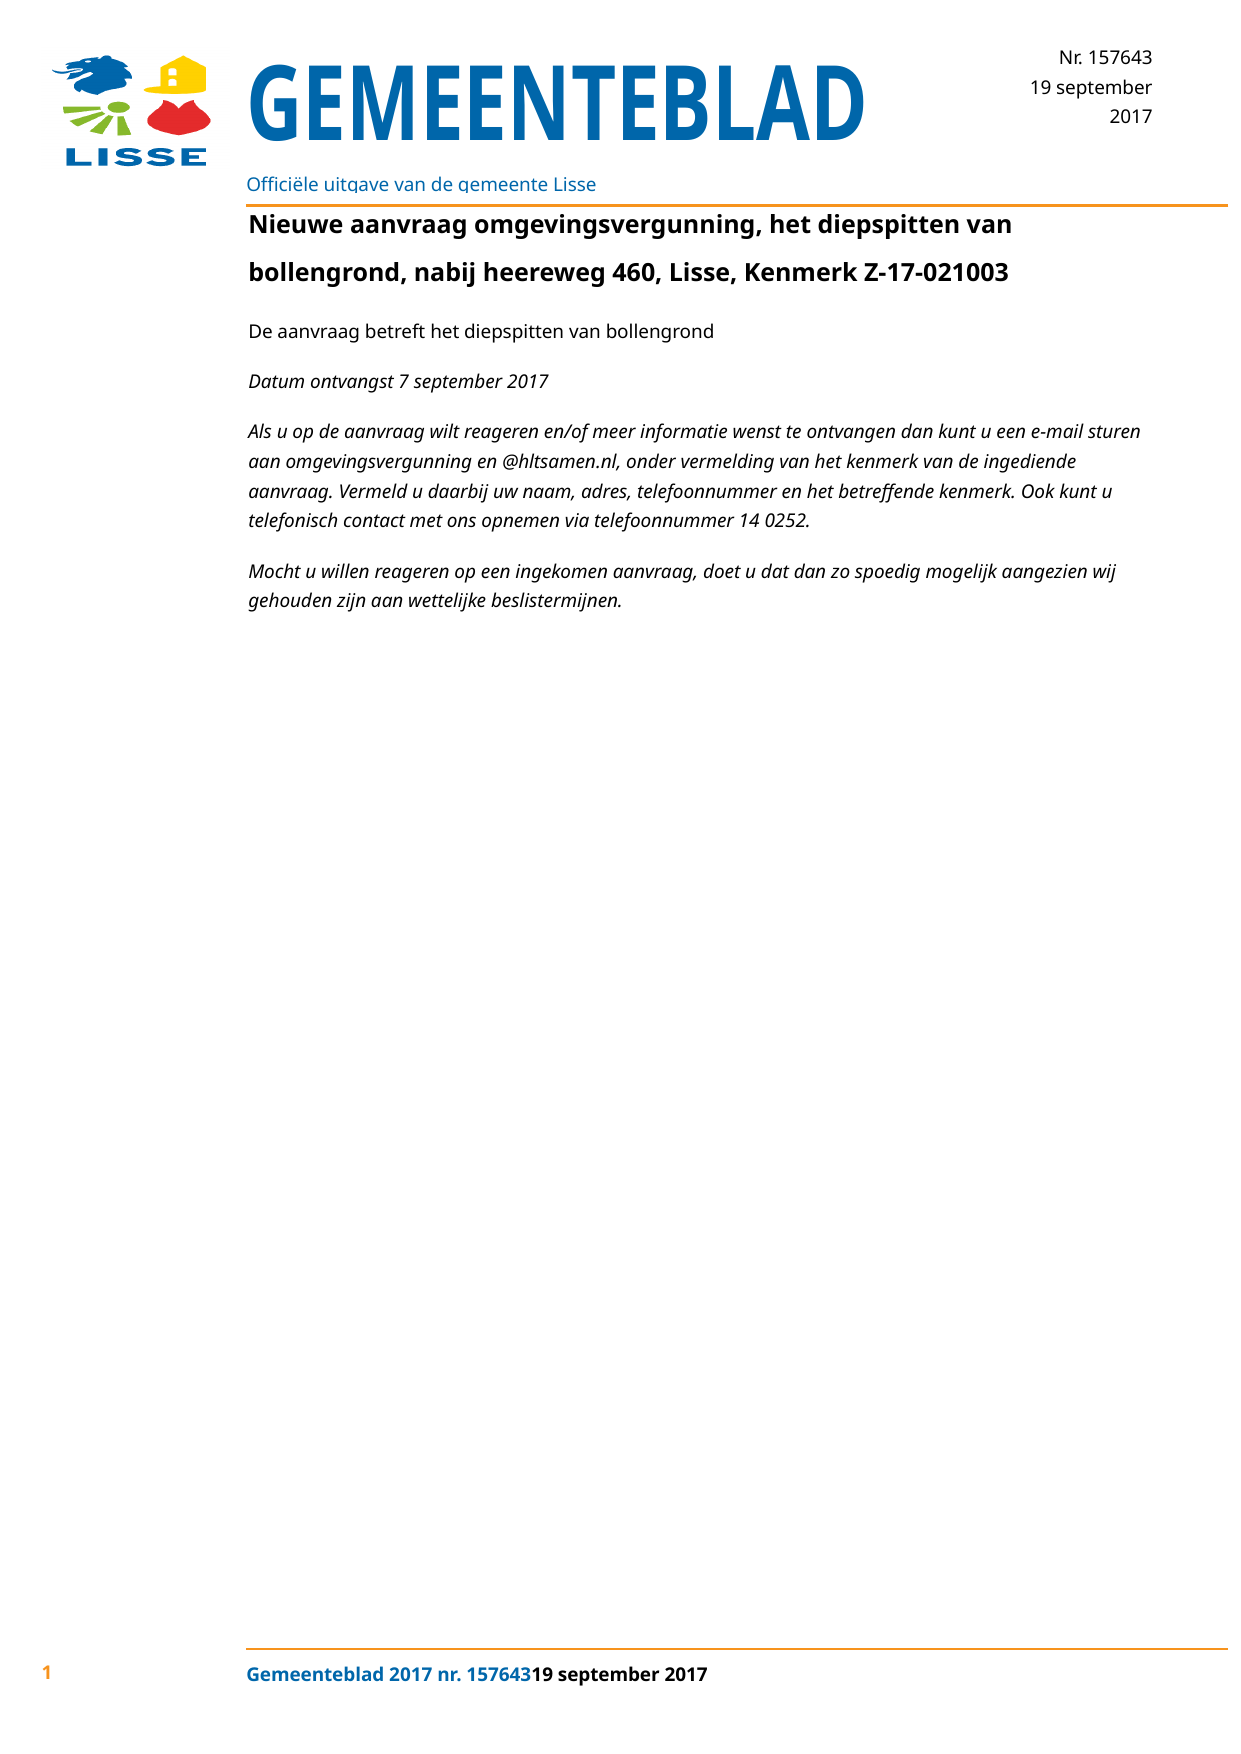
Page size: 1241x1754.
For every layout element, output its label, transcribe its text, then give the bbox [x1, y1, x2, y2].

text De aanvraag betreft het diepspitten van bollengrond [248, 318, 1152, 344]
text Datum ontvangst 7 september 2017 [248, 368, 1152, 394]
text Als u op de aanvraag wilt reageren en/of meer informatie wenst te ontvangen dan kunt u een e-mail sturen aan omgevingsvergunning en @hltsamen.nl, onder vermelding van het kenmerk van de ingediende aanvraag. Vermeld u daarbij uw naam, adres, telefoonnummer en het betreffende kenmerk. Ook kunt u telefonisch contact met ons opnemen via telefoonnummer 14 0252. [248, 419, 1152, 533]
text Nieuwe aanvraag omgevingsvergunning, het diepspitten van bollengrond, nabij heereweg 460, Lisse, Kenmerk Z-17-021003 [248, 207, 1152, 288]
text Mocht u willen reageren op een ingekomen aanvraag, doet u dat dan zo spoedig mogelijk aangezien wij gehouden zijn aan wettelijke beslistermijnen. [248, 558, 1152, 613]
picture [41, 47, 231, 172]
